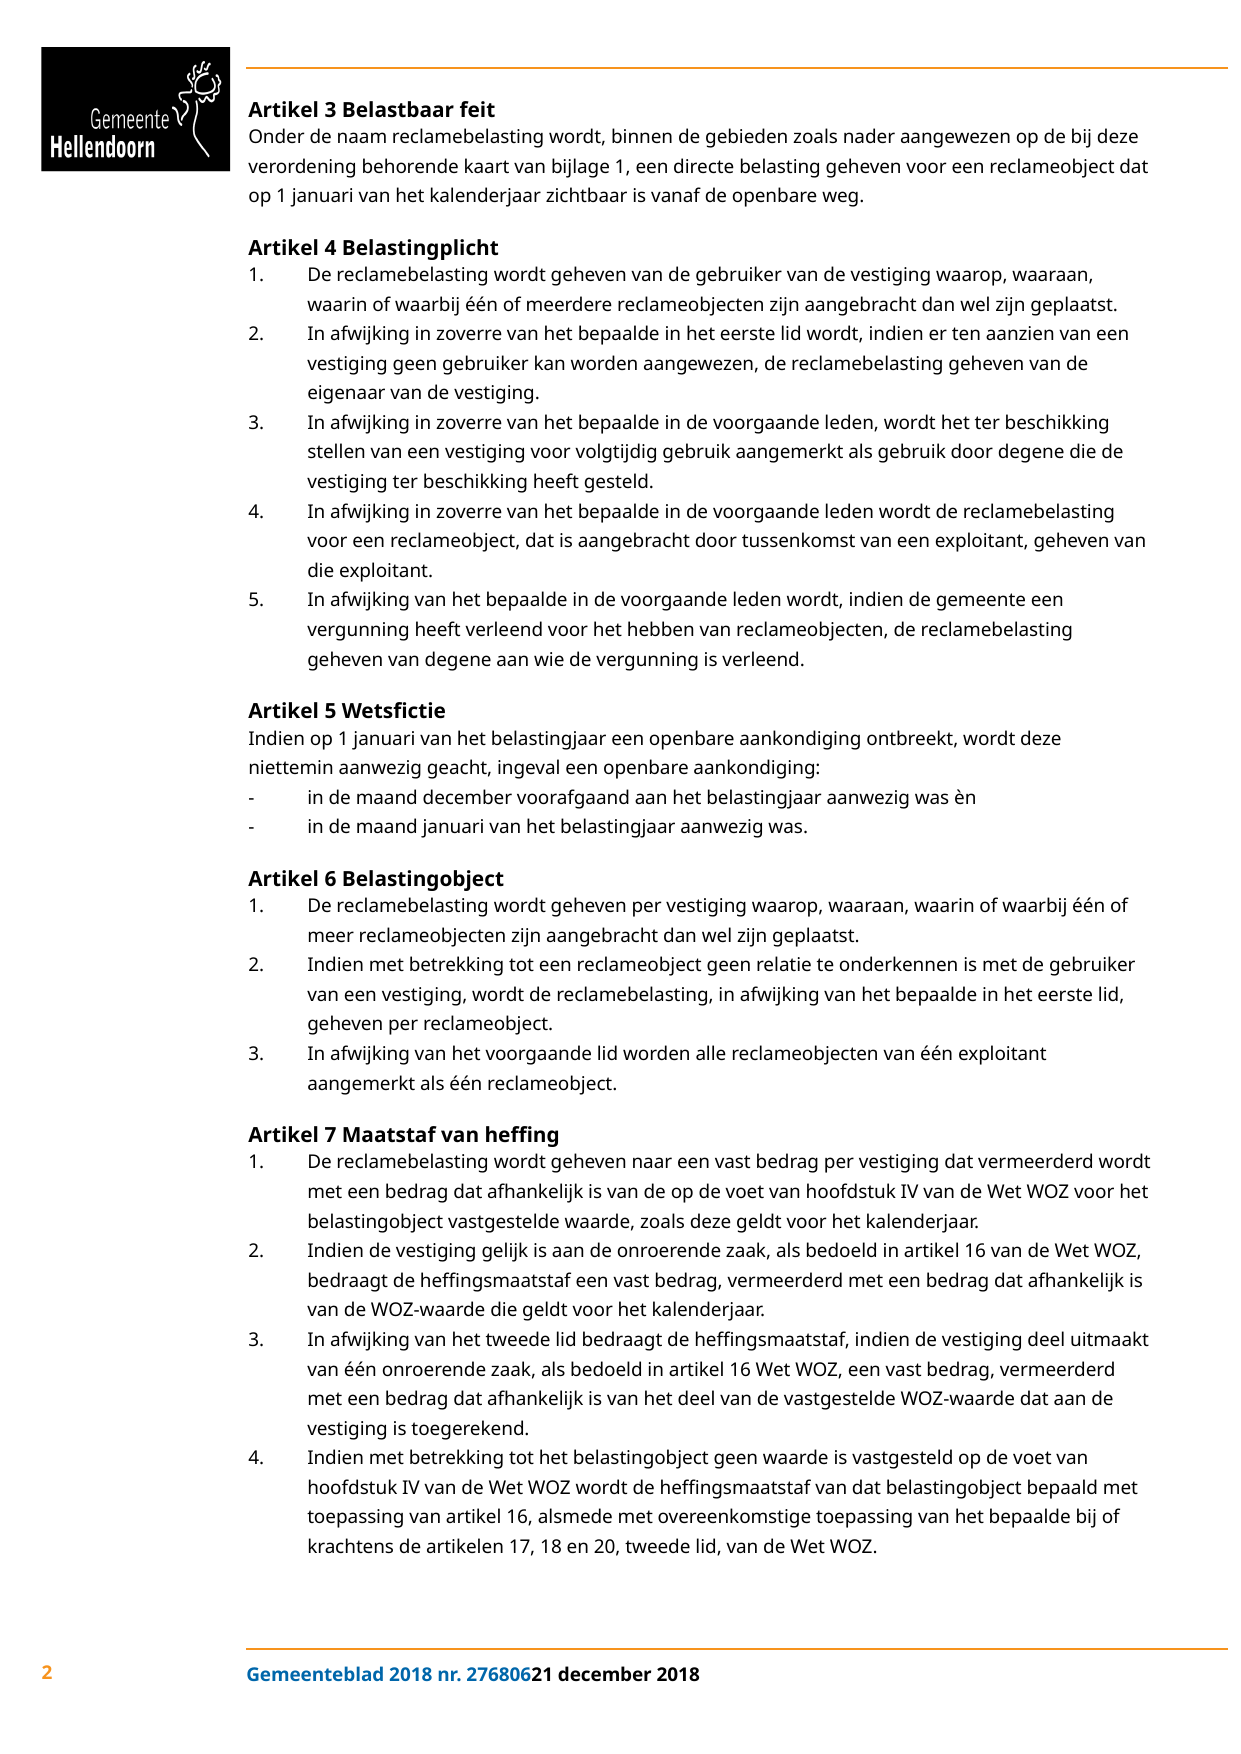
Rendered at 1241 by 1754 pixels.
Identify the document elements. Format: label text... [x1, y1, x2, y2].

list De reclamebelasting wordt geheven van de gebruiker van de vestiging waarop, waaraan, waarin of waarbij één of meerdere reclameobjecten zijn aangebracht dan wel zijn geplaatst. [248, 261, 1152, 317]
list In afwijking in zoverre van het bepaalde in de voorgaande leden, wordt het ter beschikking stellen van een vestiging voor volgtijdig gebruik aangemerkt als gebruik door degene die de vestiging ter beschikking heeft gesteld. [248, 409, 1152, 494]
text Indien op 1 januari van het belastingjaar een openbare aankondiging ontbreekt, wordt deze niettemin aanwezig geacht, ingeval een openbare aankondiging: [248, 725, 1152, 780]
text Artikel 6 Belastingobject [248, 864, 1152, 892]
list In afwijking van het bepaalde in de voorgaande leden wordt, indien de gemeente een vergunning heeft verleend voor het hebben van reclameobjecten, de reclamebelasting geheven van degene aan wie de vergunning is verleend. [248, 587, 1152, 672]
list Indien de vestiging gelijk is aan de onroerende zaak, als bedoeld in artikel 16 van de Wet WOZ, bedraagt de heffingsmaatstaf een vast bedrag, vermeerderd met een bedrag dat afhankelijk is van de WOZ-waarde die geldt voor het kalenderjaar. [248, 1237, 1152, 1322]
text Artikel 5 Wetsfictie [248, 696, 1152, 725]
list Indien met betrekking tot een reclameobject geen relatie te onderkennen is met de gebruiker van een vestiging, wordt de reclamebelasting, in afwijking van het bepaalde in het eerste lid, geheven per reclameobject. [248, 951, 1152, 1036]
list In afwijking in zoverre van het bepaalde in het eerste lid wordt, indien er ten aanzien van een vestiging geen gebruiker kan worden aangewezen, de reclamebelasting geheven van de eigenaar van de vestiging. [248, 320, 1152, 405]
text Artikel 4 Belastingplicht [248, 233, 1152, 261]
list in de maand december voorafgaand aan het belastingjaar aanwezig was èn [248, 784, 1152, 809]
text Artikel 7 Maatstaf van heffing [248, 1120, 1152, 1149]
list In afwijking van het voorgaande lid worden alle reclameobjecten van één exploitant aangemerkt als één reclameobject. [248, 1040, 1152, 1096]
list in de maand januari van het belastingjaar aanwezig was. [248, 813, 1152, 839]
text Artikel 3 Belastbaar feit [248, 95, 1152, 123]
list Indien met betrekking tot het belastingobject geen waarde is vastgesteld op de voet van hoofdstuk IV van de Wet WOZ wordt de heffingsmaatstaf van dat belastingobject bepaald met toepassing van artikel 16, alsmede met overeenkomstige toepassing van het bepaalde bij of krachtens de artikelen 17, 18 en 20, tweede lid, van de Wet WOZ. [248, 1444, 1152, 1559]
picture [41, 47, 231, 172]
list In afwijking in zoverre van het bepaalde in de voorgaande leden wordt de reclamebelasting voor een reclameobject, dat is aangebracht door tussenkomst van een exploitant, geheven van die exploitant. [248, 498, 1152, 583]
list De reclamebelasting wordt geheven naar een vast bedrag per vestiging dat vermeerderd wordt met een bedrag dat afhankelijk is van de op de voet van hoofdstuk IV van de Wet WOZ voor het belastingobject vastgestelde waarde, zoals deze geldt voor het kalenderjaar. [248, 1149, 1152, 1233]
text Onder de naam reclamebelasting wordt, binnen de gebieden zoals nader aangewezen op de bij deze verordening behorende kaart van bijlage 1, een directe belasting geheven voor een reclameobject dat op 1 januari van het kalenderjaar zichtbaar is vanaf de openbare weg. [248, 123, 1152, 208]
list De reclamebelasting wordt geheven per vestiging waarop, waaraan, waarin of waarbij één of meer reclameobjecten zijn aangebracht dan wel zijn geplaatst. [248, 892, 1152, 948]
list In afwijking van het tweede lid bedraagt de heffingsmaatstaf, indien de vestiging deel uitmaakt van één onroerende zaak, als bedoeld in artikel 16 Wet WOZ, een vast bedrag, vermeerderd met een bedrag dat afhankelijk is van het deel van de vastgestelde WOZ-waarde dat aan de vestiging is toegerekend. [248, 1326, 1152, 1441]
